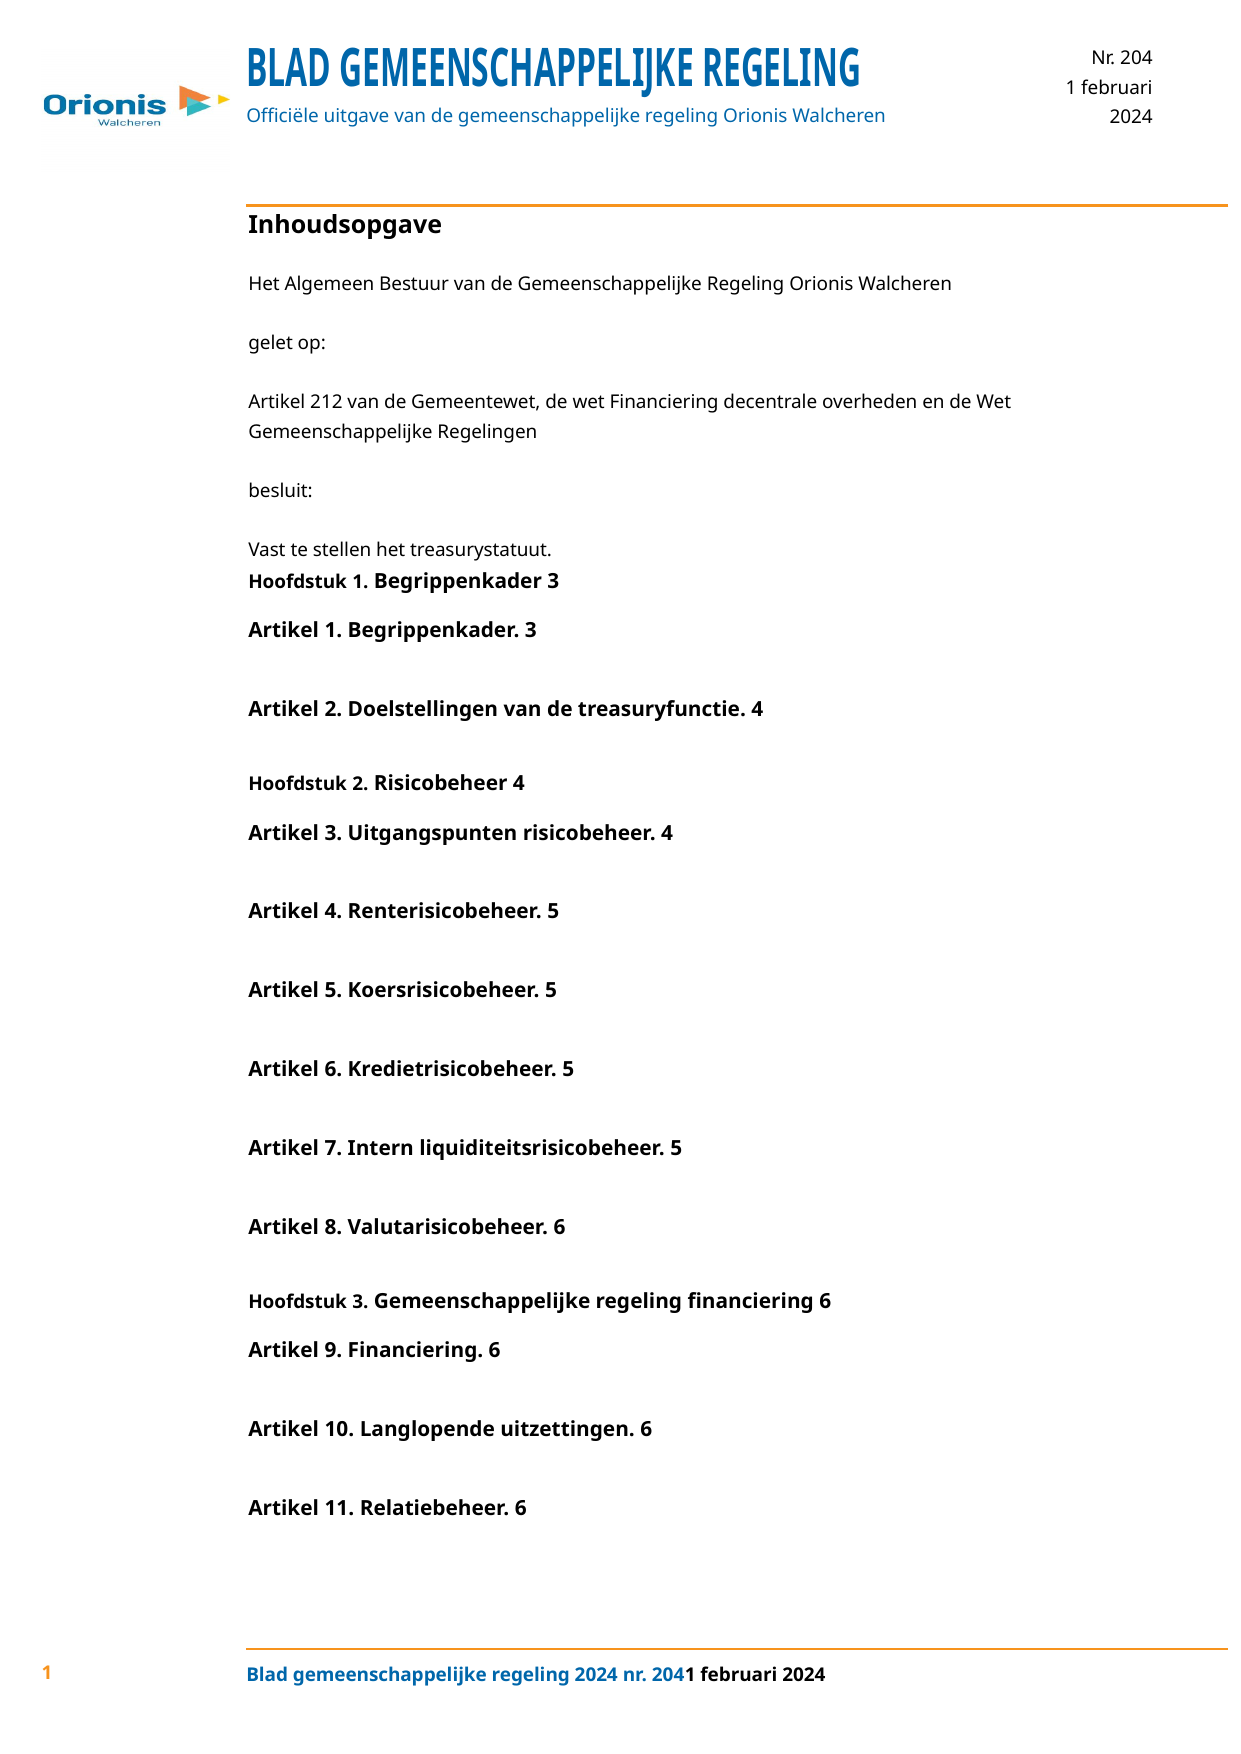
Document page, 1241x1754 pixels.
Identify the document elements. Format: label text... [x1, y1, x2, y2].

text Het Algemeen Bestuur van de Gemeenschappelijke Regeling Orionis Walcheren [248, 270, 1152, 296]
picture [41, 47, 231, 172]
text Artikel 10. Langlopende uitzettingen. 6 [248, 1414, 1152, 1442]
text Artikel 2. Doelstellingen van de treasuryfunctie. 4 [248, 694, 1152, 723]
text Artikel 212 van de Gemeentewet, de wet Financiering decentrale overheden en de Wet Gemeenschappelijke Regelingen [248, 389, 1152, 444]
text Artikel 5. Koersrisicobeheer. 5 [248, 975, 1152, 1004]
text Artikel 9. Financiering. 6 [248, 1335, 1152, 1364]
text Artikel 3. Uitgangspunten risicobeheer. 4 [248, 818, 1152, 846]
text Artikel 6. Kredietrisicobeheer. 5 [248, 1054, 1152, 1083]
text besluit: [248, 477, 1152, 503]
text Inhoudsopgave [248, 207, 1152, 241]
text Vast te stellen het treasurystatuut. [248, 537, 1152, 562]
text gelet op: [248, 329, 1152, 355]
text Artikel 7. Intern liquiditeitsrisicobeheer. 5 [248, 1133, 1152, 1161]
text Hoofdstuk 3. Gemeenschappelijke regeling financiering 6 [248, 1286, 1152, 1314]
text Hoofdstuk 2. Risicobeheer 4 [248, 768, 1152, 797]
text Artikel 11. Relatiebeheer. 6 [248, 1493, 1152, 1521]
text Hoofdstuk 1. Begrippenkader 3 [248, 566, 1152, 594]
text Artikel 1. Begrippenkader. 3 [248, 615, 1152, 644]
text Artikel 4. Renterisicobeheer. 5 [248, 896, 1152, 925]
text Artikel 8. Valutarisicobeheer. 6 [248, 1212, 1152, 1240]
